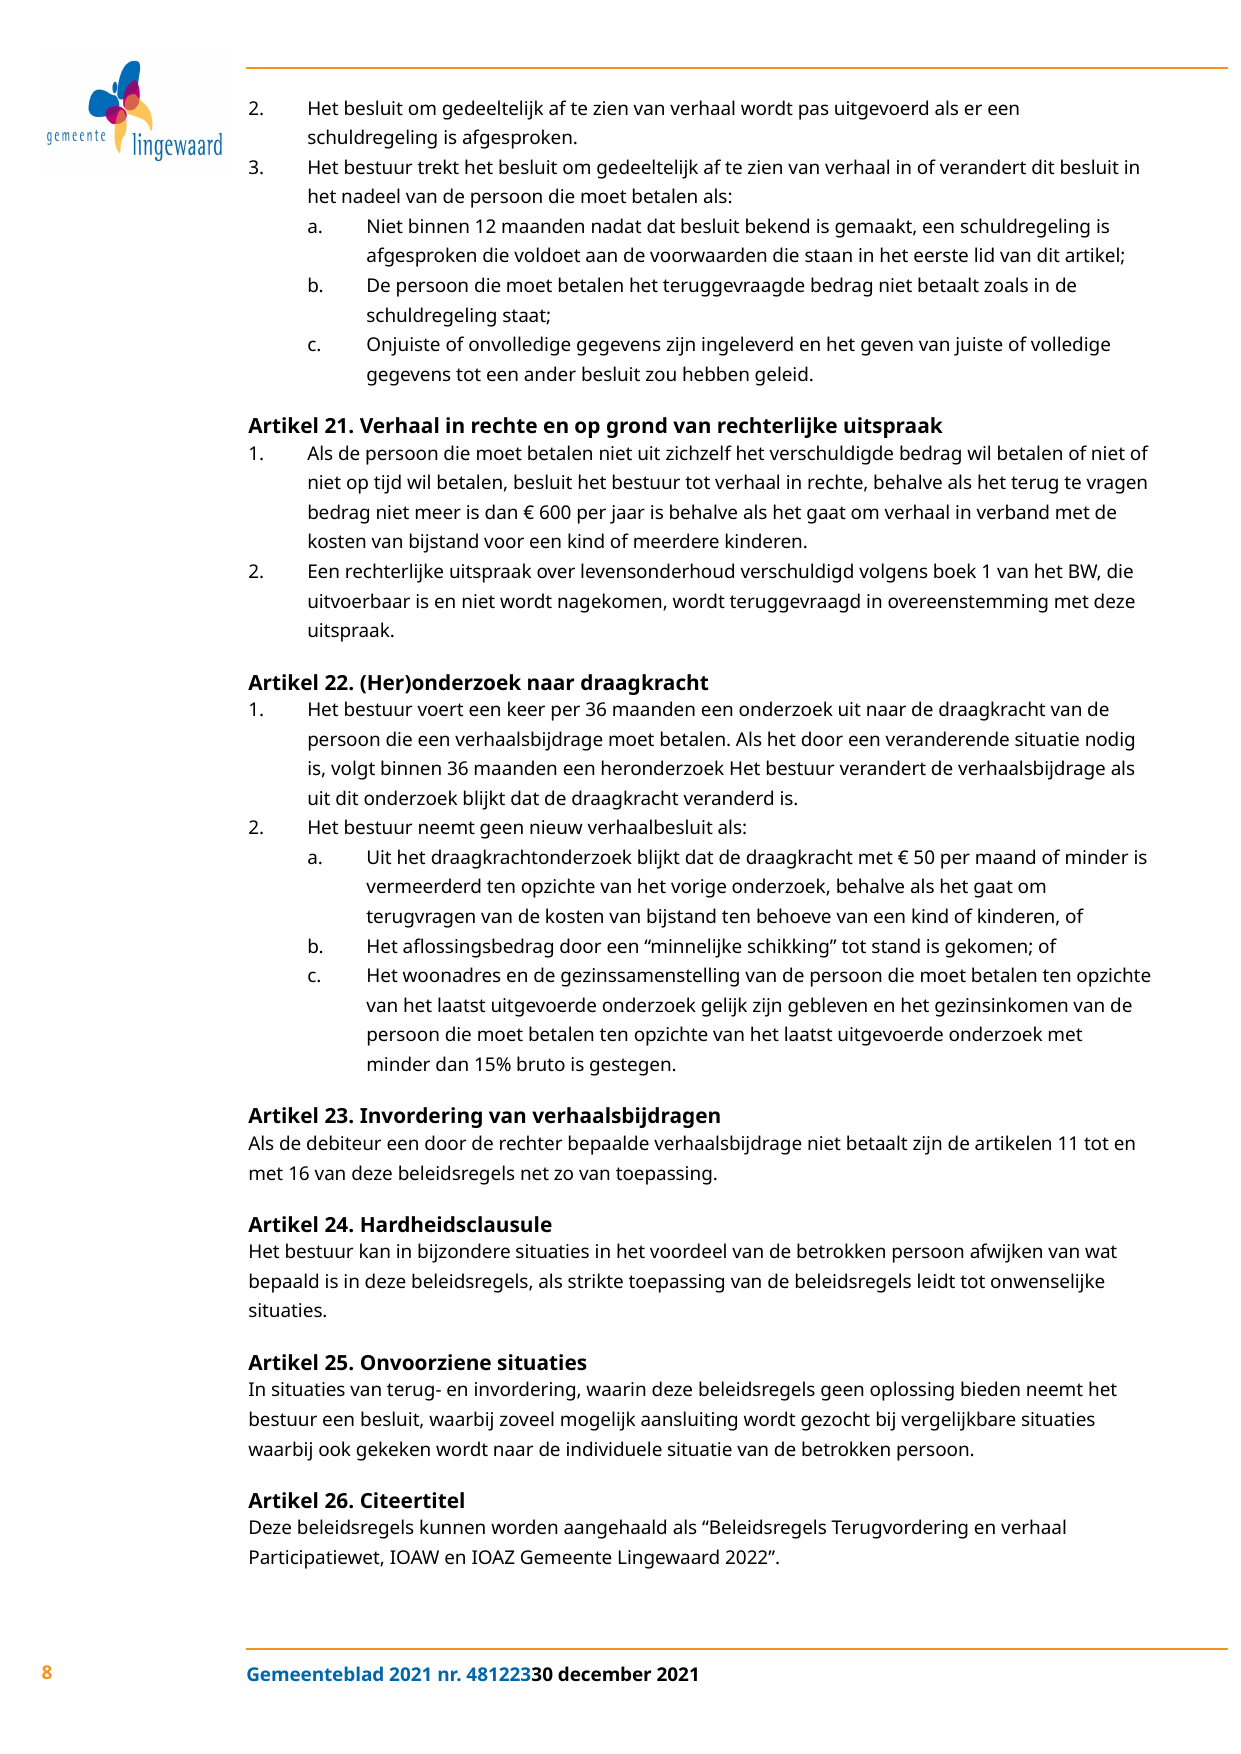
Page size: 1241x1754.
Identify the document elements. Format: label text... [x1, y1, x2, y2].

text In situaties van terug- en invordering, waarin deze beleidsregels geen oplossing bieden neemt het bestuur een besluit, waarbij zoveel mogelijk aansluiting wordt gezocht bij vergelijkbare situaties waarbij ook gekeken wordt naar de individuele situatie van de betrokken persoon. [248, 1377, 1152, 1461]
text Deze beleidsregels kunnen worden aangehaald als “Beleidsregels Terugvordering en verhaal Participatiewet, IOAW en IOAZ Gemeente Lingewaard 2022”. [248, 1514, 1152, 1570]
list Het bestuur neemt geen nieuw verhaalbesluit als: [248, 814, 1152, 840]
list Het bestuur trekt het besluit om gedeeltelijk af te zien van verhaal in of verandert dit besluit in het nadeel van de persoon die moet betalen als: [248, 154, 1152, 209]
list Het besluit om gedeeltelijk af te zien van verhaal wordt pas uitgevoerd als er een schuldregeling is afgesproken. [248, 95, 1152, 150]
list Het woonadres en de gezinssamenstelling van de persoon die moet betalen ten opzichte van het laatst uitgevoerde onderzoek gelijk zijn gebleven en het gezinsinkomen van de persoon die moet betalen ten opzichte van het laatst uitgevoerde onderzoek met minder dan 15% bruto is gestegen. [307, 962, 1152, 1077]
list Een rechterlijke uitspraak over levensonderhoud verschuldigd volgens boek 1 van het BW, die uitvoerbaar is en niet wordt nagekomen, wordt teruggevraagd in overeenstemming met deze uitspraak. [248, 558, 1152, 643]
text Artikel 25. Onvoorziene situaties [248, 1348, 1152, 1377]
list De persoon die moet betalen het teruggevraagde bedrag niet betaalt zoals in de schuldregeling staat; [307, 272, 1152, 328]
text Artikel 22. (Her)onderzoek naar draagkracht [248, 668, 1152, 696]
text Artikel 23. Invordering van verhaalsbijdragen [248, 1102, 1152, 1130]
list Het bestuur voert een keer per 36 maanden een onderzoek uit naar de draagkracht van de persoon die een verhaalsbijdrage moet betalen. Als het door een veranderende situatie nodig is, volgt binnen 36 maanden een heronderzoek Het bestuur verandert de verhaalsbijdrage als uit dit onderzoek blijkt dat de draagkracht veranderd is. [248, 696, 1152, 811]
list Als de persoon die moet betalen niet uit zichzelf het verschuldigde bedrag wil betalen of niet of niet op tijd wil betalen, besluit het bestuur tot verhaal in rechte, behalve als het terug te vragen bedrag niet meer is dan € 600 per jaar is behalve als het gaat om verhaal in verband met de kosten van bijstand voor een kind of meerdere kinderen. [248, 440, 1152, 554]
list Niet binnen 12 maanden nadat dat besluit bekend is gemaakt, een schuldregeling is afgesproken die voldoet aan de voorwaarden die staan in het eerste lid van dit artikel; [307, 213, 1152, 268]
text Artikel 24. Hardheidsclausule [248, 1210, 1152, 1238]
text Het bestuur kan in bijzondere situaties in het voordeel van de betrokken persoon afwijken van wat bepaald is in deze beleidsregels, als strikte toepassing van de beleidsregels leidt tot onwenselijke situaties. [248, 1238, 1152, 1323]
list Onjuiste of onvolledige gegevens zijn ingeleverd en het geven van juiste of volledige gegevens tot een ander besluit zou hebben geleid. [307, 331, 1152, 387]
list Het aflossingsbedrag door een “minnelijke schikking” tot stand is gekomen; of [307, 933, 1152, 959]
text Artikel 26. Citeertitel [248, 1486, 1152, 1514]
text Artikel 21. Verhaal in rechte en op grond van rechterlijke uitspraak [248, 411, 1152, 440]
picture [41, 47, 231, 172]
list Uit het draagkrachtonderzoek blijkt dat de draagkracht met € 50 per maand of minder is vermeerderd ten opzichte van het vorige onderzoek, behalve als het gaat om terugvragen van de kosten van bijstand ten behoeve van een kind of kinderen, of [307, 844, 1152, 929]
text Als de debiteur een door de rechter bepaalde verhaalsbijdrage niet betaalt zijn de artikelen 11 tot en met 16 van deze beleidsregels net zo van toepassing. [248, 1130, 1152, 1185]
